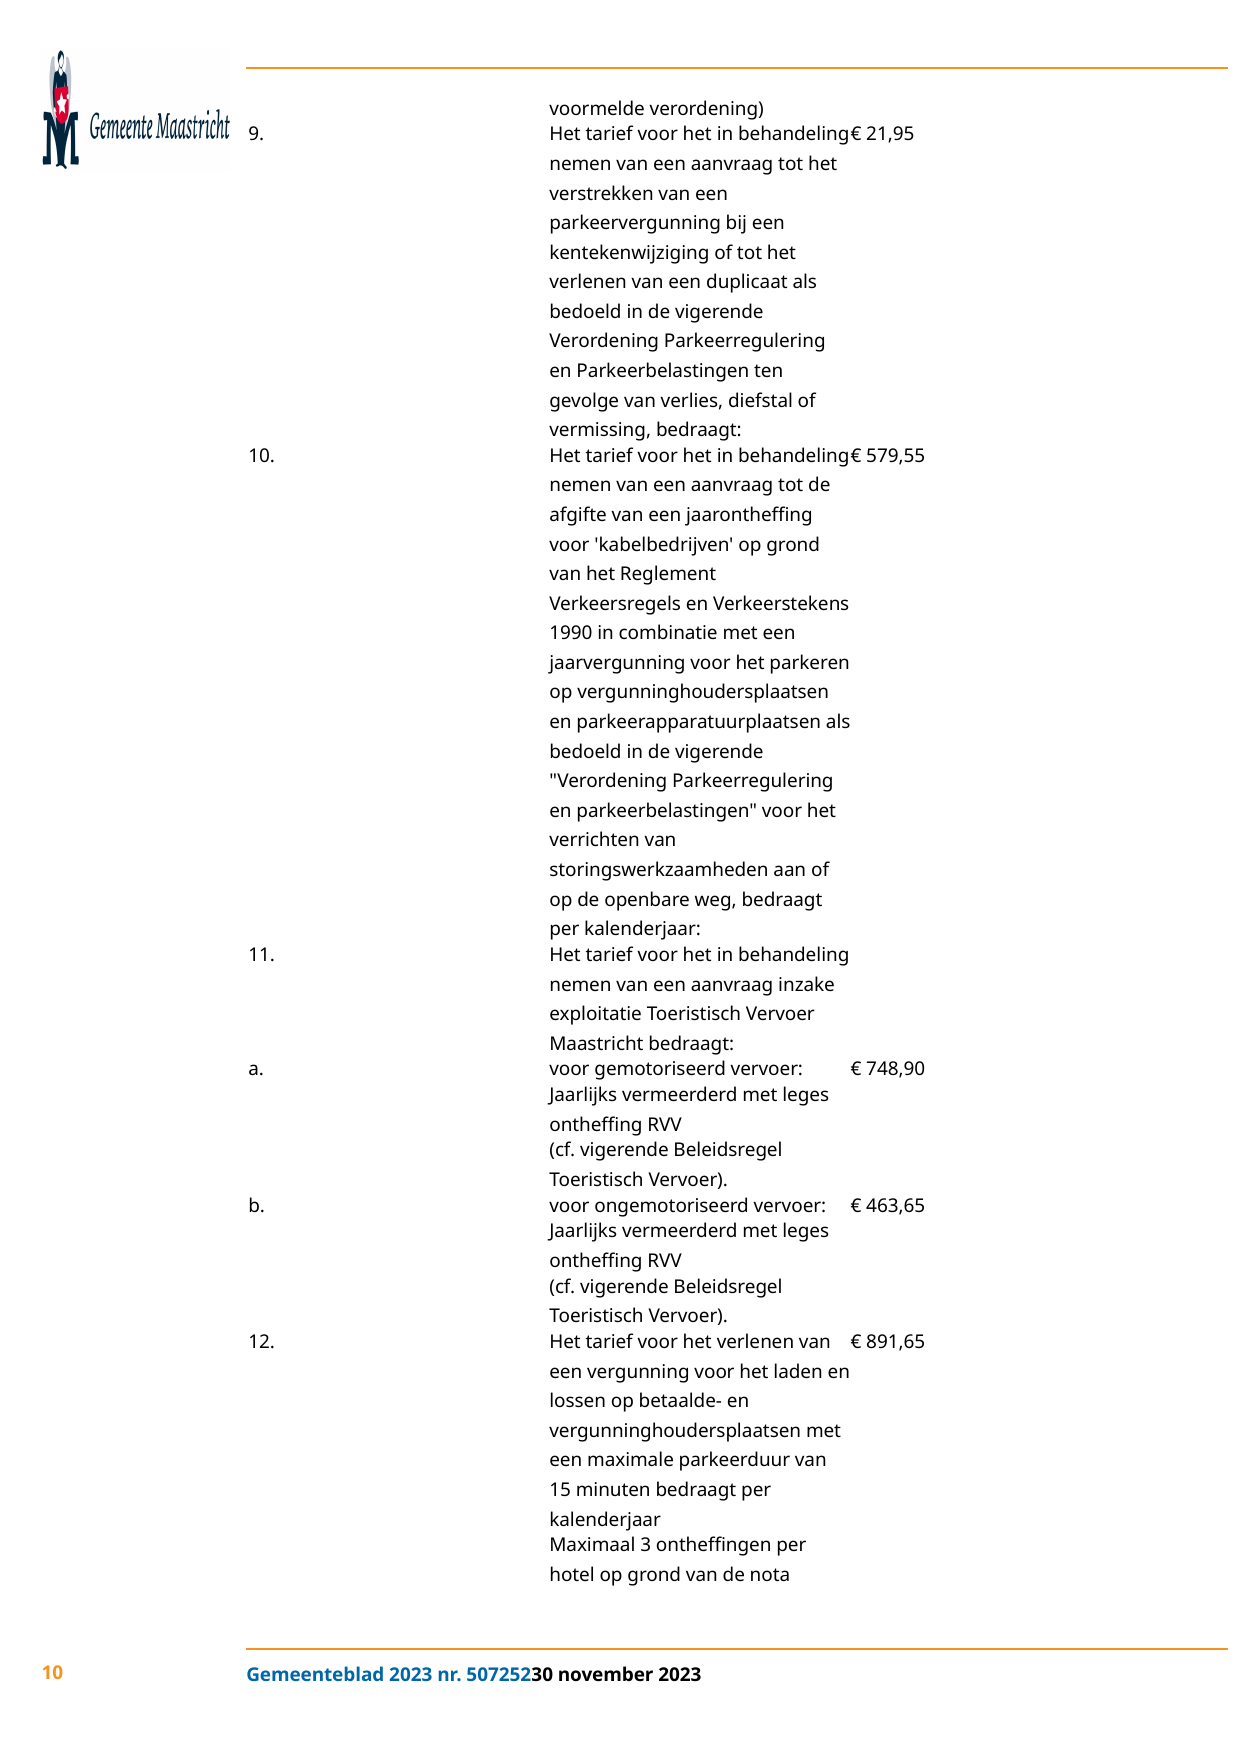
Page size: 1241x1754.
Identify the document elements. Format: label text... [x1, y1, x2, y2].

table_cell [850, 1218, 1152, 1273]
table_cell € 579,55 [850, 442, 1152, 941]
table_cell voormelde verordening) [549, 95, 850, 121]
table_cell [248, 1273, 549, 1328]
table_cell voor gemotoriseerd vervoer: [549, 1056, 850, 1081]
table_cell [850, 941, 1152, 1056]
table_cell [248, 95, 549, 121]
table_cell [248, 1137, 549, 1192]
table_cell € 891,65 [850, 1328, 1152, 1532]
table_cell Jaarlijks vermeerderd met leges ontheffing RVV [549, 1218, 850, 1273]
table_cell 12. [248, 1328, 549, 1532]
table_cell 11. [248, 941, 549, 1056]
table_cell [248, 1532, 549, 1587]
picture [41, 47, 231, 172]
table_cell a. [248, 1056, 549, 1081]
table_cell [248, 1081, 549, 1137]
table_cell Het tarief voor het verlenen van een vergunning voor het laden en lossen op betaalde- en vergunninghoudersplaatsen met een maximale parkeerduur van 15 minuten bedraagt per kalenderjaar [549, 1328, 850, 1532]
table_cell Het tarief voor het in behandeling nemen van een aanvraag inzake exploitatie Toeristisch Vervoer Maastricht bedraagt: [549, 941, 850, 1056]
table_cell Maximaal 3 ontheffingen per hotel op grond van de nota [549, 1532, 850, 1587]
table_cell [248, 1218, 549, 1273]
table_cell Jaarlijks vermeerderd met leges ontheffing RVV [549, 1081, 850, 1137]
table_cell [850, 1137, 1152, 1192]
table_cell 10. [248, 442, 549, 941]
table_cell [850, 95, 1152, 121]
table_cell [850, 1081, 1152, 1137]
table_cell 9. [248, 121, 549, 442]
table_cell [850, 1273, 1152, 1328]
table_cell € 748,90 [850, 1056, 1152, 1081]
table_cell b. [248, 1192, 549, 1218]
table_cell [850, 1532, 1152, 1587]
table_cell € 463,65 [850, 1192, 1152, 1218]
table_cell (cf. vigerende Beleidsregel Toeristisch Vervoer). [549, 1137, 850, 1192]
table_cell € 21,95 [850, 121, 1152, 442]
table_cell (cf. vigerende Beleidsregel Toeristisch Vervoer). [549, 1273, 850, 1328]
table_cell voor ongemotoriseerd vervoer: [549, 1192, 850, 1218]
table_cell Het tarief voor het in behandeling nemen van een aanvraag tot de afgifte van een jaarontheffing voor 'kabelbedrijven' op grond van het Reglement Verkeersregels en Verkeerstekens 1990 in combinatie met een jaarvergunning voor het parkeren op vergunninghoudersplaatsen en parkeerapparatuurplaatsen als bedoeld in de vigerende "Verordening Parkeerregulering en parkeerbelastingen" voor het verrichten van storingswerkzaamheden aan of op de openbare weg, bedraagt per kalenderjaar: [549, 442, 850, 941]
table_cell Het tarief voor het in behandeling nemen van een aanvraag tot het verstrekken van een parkeervergunning bij een kentekenwijziging of tot het verlenen van een duplicaat als bedoeld in de vigerende Verordening Parkeerregulering en Parkeerbelastingen ten gevolge van verlies, diefstal of vermissing, bedraagt: [549, 121, 850, 442]
